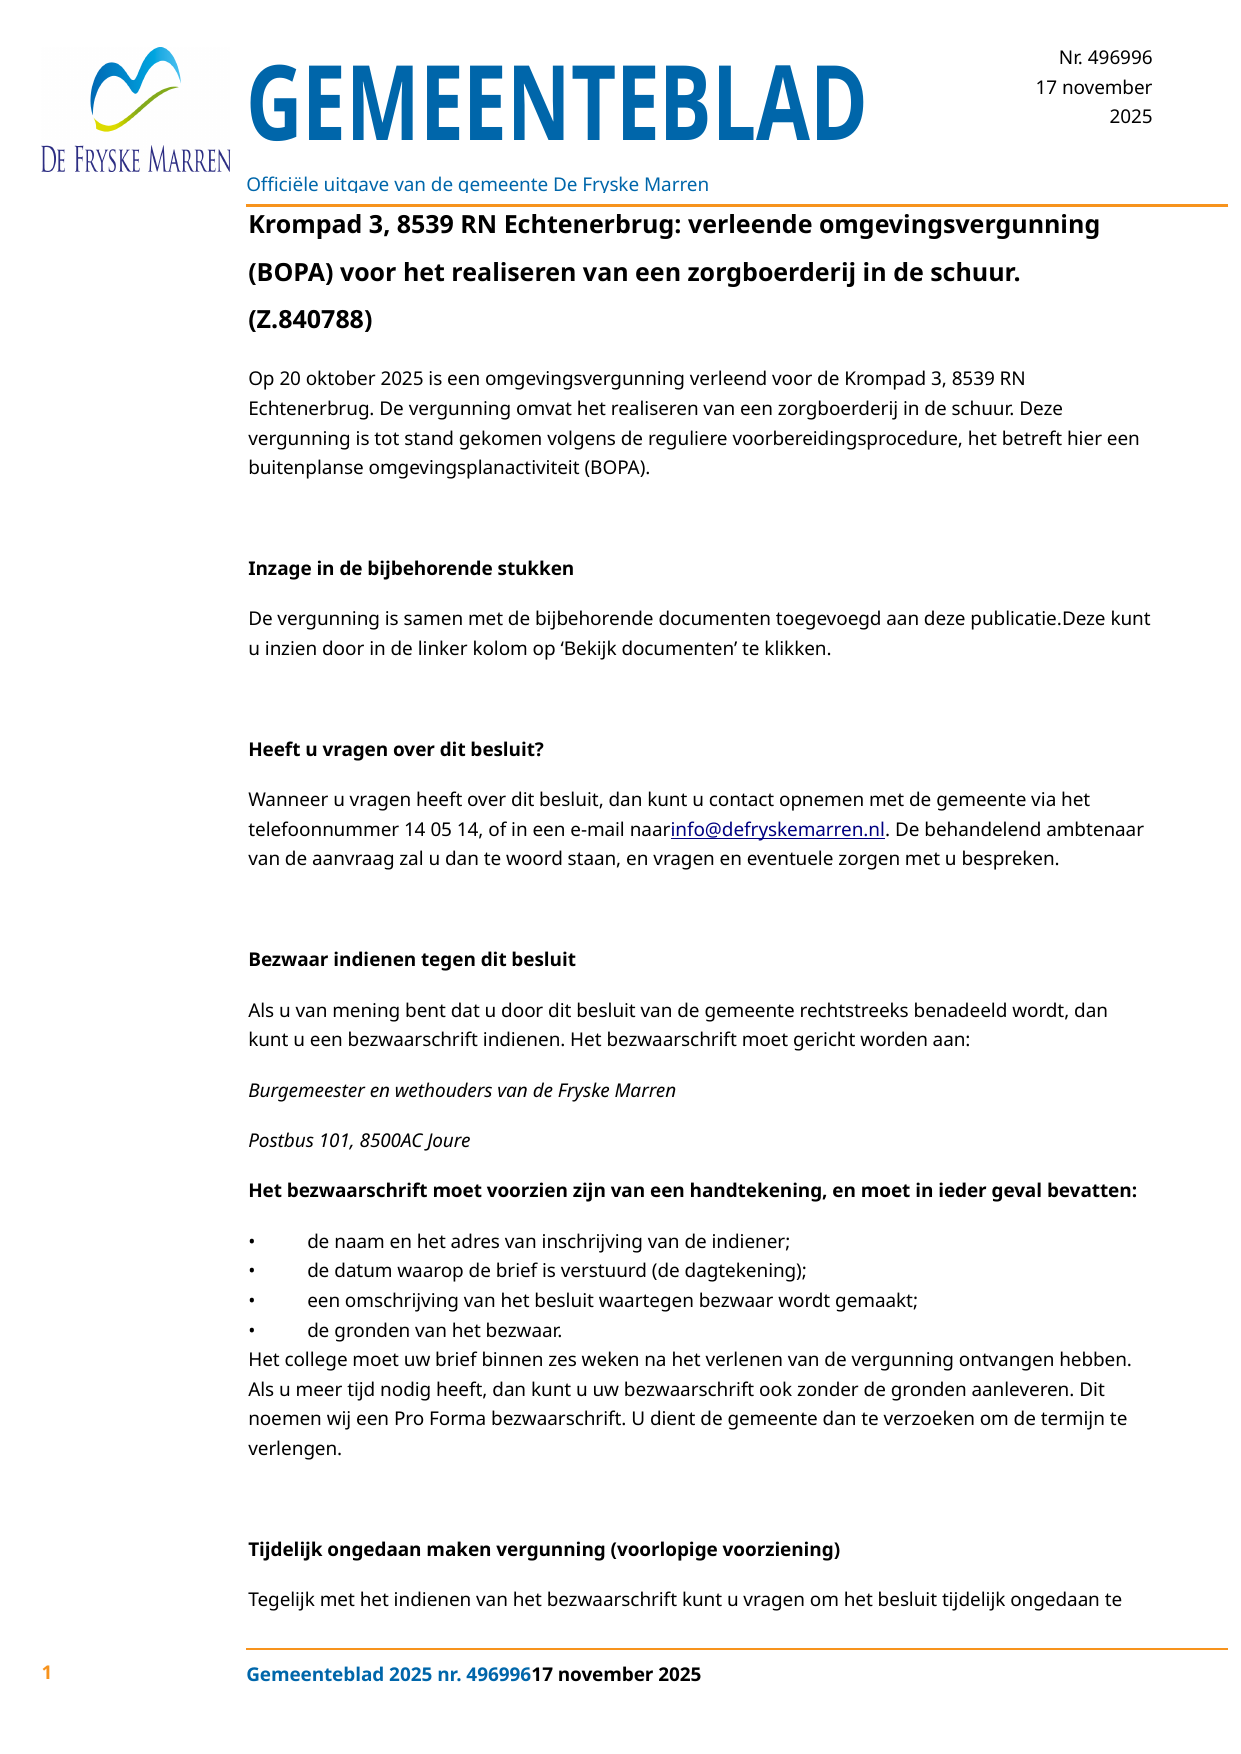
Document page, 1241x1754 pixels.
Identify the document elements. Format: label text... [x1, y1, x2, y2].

list een omschrijving van het besluit waartegen bezwaar wordt gemaakt; [248, 1287, 1152, 1313]
text Bezwaar indienen tegen dit besluit [248, 946, 1152, 972]
text Krompad 3, 8539 RN Echtenerbrug: verleende omgevingsvergunning (BOPA) voor het realiseren van een zorgboerderij in de schuur. (Z.840788) [248, 207, 1152, 336]
text Postbus 101, 8500AC Joure [248, 1127, 1152, 1153]
list de naam en het adres van inschrijving van de indiener; [248, 1228, 1152, 1254]
list de gronden van het bezwaar. [248, 1317, 1152, 1342]
text Het bezwaarschrift moet voorzien zijn van een handtekening, en moet in ieder geval bevatten: [248, 1178, 1152, 1203]
text De vergunning is samen met de bijbehorende documenten toegevoegd aan deze publicatie.Deze kunt u inzien door in de linker kolom op ‘Bekijk documenten’ te klikken. [248, 606, 1152, 661]
text Tijdelijk ongedaan maken vergunning (voorlopige voorziening) [248, 1536, 1152, 1562]
text Tegelijk met het indienen van het bezwaarschrift kunt u vragen om het besluit tijdelijk ongedaan te [248, 1586, 1152, 1612]
picture [41, 47, 231, 172]
text Het college moet uw brief binnen zes weken na het verlenen van de vergunning ontvangen hebben. Als u meer tijd nodig heeft, dan kunt u uw bezwaarschrift ook zonder de gronden aanleveren. Dit noemen wij een Pro Forma bezwaarschrift. U dient de gemeente dan te verzoeken om de termijn te verlengen. [248, 1346, 1152, 1461]
text Burgemeester en wethouders van de Fryske Marren [248, 1077, 1152, 1102]
list de datum waarop de brief is verstuurd (de dagtekening); [248, 1258, 1152, 1283]
text Wanneer u vragen heeft over dit besluit, dan kunt u contact opnemen met de gemeente via het telefoonnummer 14 05 14, of in een e-mail naarinfo@defryskemarren.nl. De behandelend ambtenaar van de aanvraag zal u dan te woord staan, en vragen en eventuele zorgen met u bespreken. [248, 786, 1152, 871]
text Als u van mening bent dat u door dit besluit van de gemeente rechtstreeks benadeeld wordt, dan kunt u een bezwaarschrift indienen. Het bezwaarschrift moet gericht worden aan: [248, 997, 1152, 1052]
text Inzage in de bijbehorende stukken [248, 555, 1152, 581]
text Op 20 oktober 2025 is een omgevingsvergunning verleend voor de Krompad 3, 8539 RN Echtenerbrug. De vergunning omvat het realiseren van een zorgboerderij in de schuur. Deze vergunning is tot stand gekomen volgens de reguliere voorbereidingsprocedure, het betreft hier een buitenplanse omgevingsplanactiviteit (BOPA). [248, 366, 1152, 480]
text Heeft u vragen over dit besluit? [248, 736, 1152, 762]
